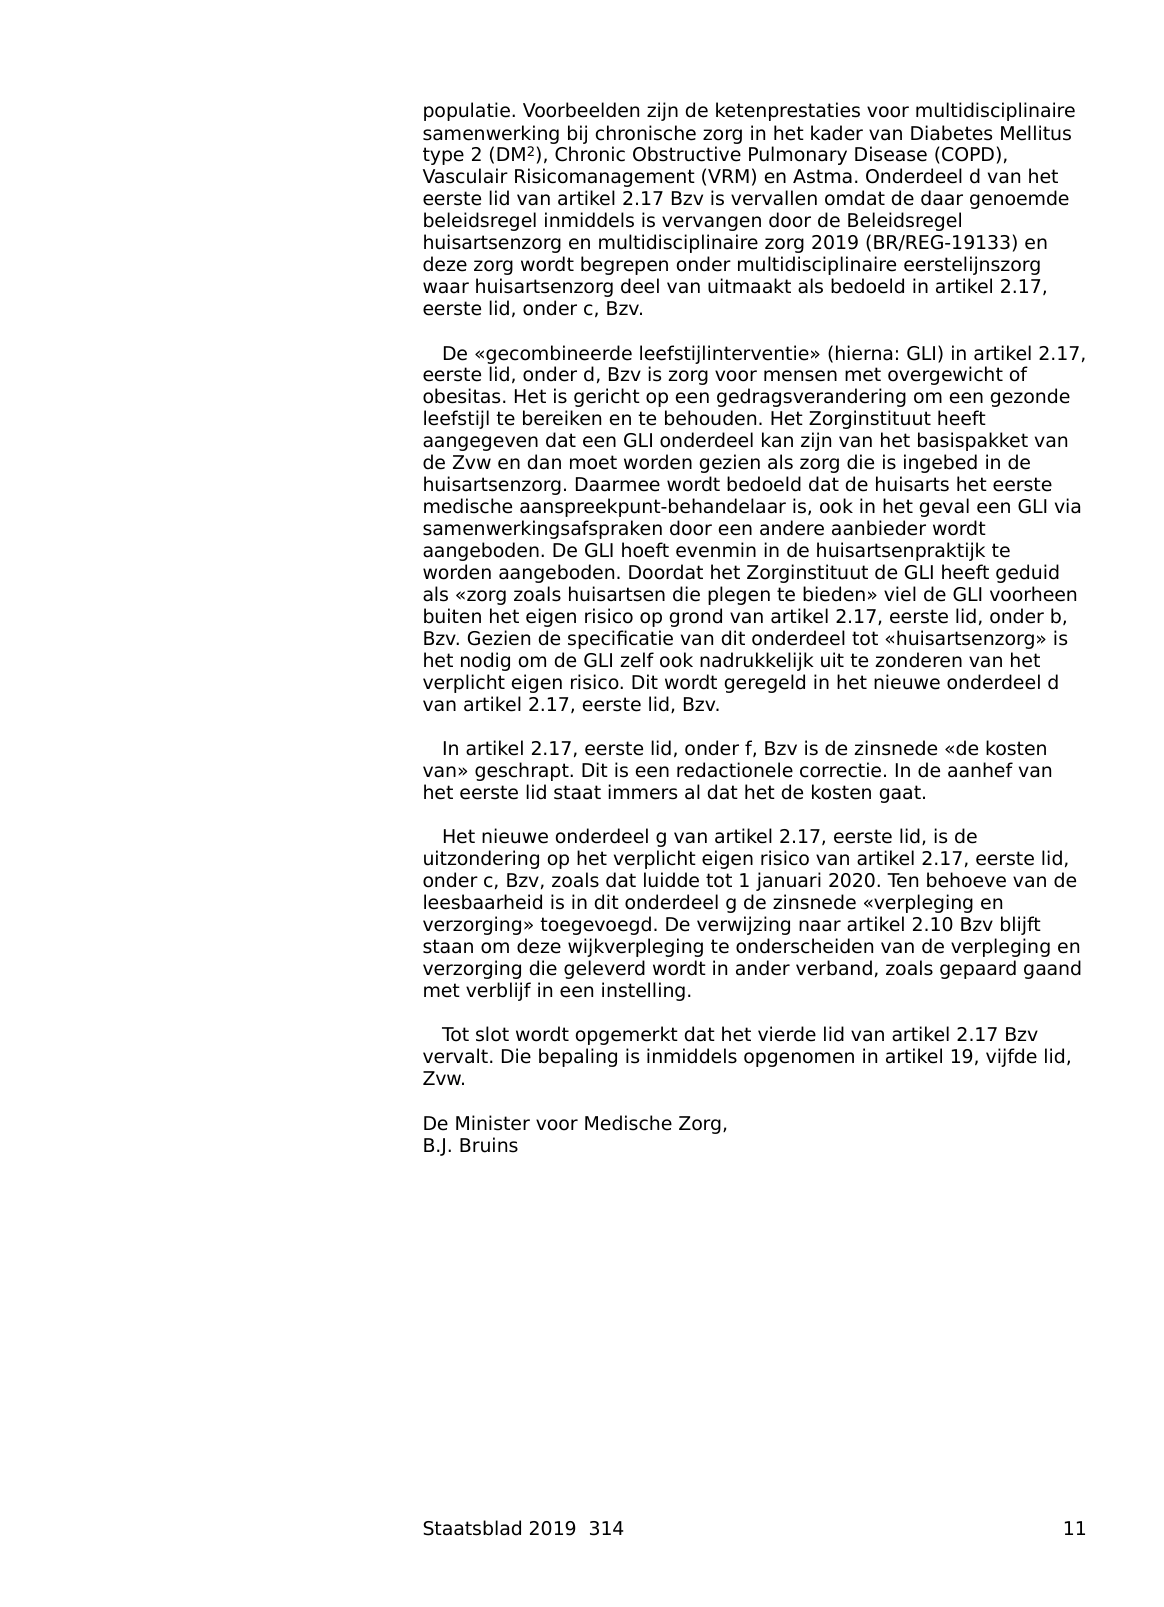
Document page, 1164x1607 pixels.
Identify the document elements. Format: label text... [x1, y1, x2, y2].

text populatie. Voorbeelden zijn de ketenprestaties voor multidisciplinaire samenwerking bij chronische zorg in het kader van Diabetes Mellitus type 2 (DM2), Chronic Obstructive Pulmonary Disease (COPD), Vasculair Risicomanagement (VRM) en Astma. Onderdeel d van het eerste lid van artikel 2.17 Bzv is vervallen omdat de daar genoemde beleidsregel inmiddels is vervangen door de Beleidsregel huisartsenzorg en multidisciplinaire zorg 2019 (BR/REG-19133) en deze zorg wordt begrepen onder multidisciplinaire eerstelijnszorg waar huisartsenzorg deel van uitmaakt als bedoeld in artikel 2.17, eerste lid, onder c, Bzv. [422, 100, 1087, 320]
text De «gecombineerde leefstijlinterventie» (hierna: GLI) in artikel 2.17, eerste lid, onder d, Bzv is zorg voor mensen met overgewicht of obesitas. Het is gericht op een gedragsverandering om een gezonde leefstijl te bereiken en te behouden. Het Zorginstituut heeft aangegeven dat een GLI onderdeel kan zijn van het basispakket van de Zvw en dan moet worden gezien als zorg die is ingebed in de huisartsenzorg. Daarmee wordt bedoeld dat de huisarts het eerste medische aanspreekpunt-behandelaar is, ook in het geval een GLI via samenwerkingsafspraken door een andere aanbieder wordt aangeboden. De GLI hoeft evenmin in de huisartsenpraktijk te worden aangeboden. Doordat het Zorginstituut de GLI heeft geduid als «zorg zoals huisartsen die plegen te bieden» viel de GLI voorheen buiten het eigen risico op grond van artikel 2.17, eerste lid, onder b, Bzv. Gezien de specificatie van dit onderdeel tot «huisartsenzorg» is het nodig om de GLI zelf ook nadrukkelijk uit te zonderen van het verplicht eigen risico. Dit wordt geregeld in het nieuwe onderdeel d van artikel 2.17, eerste lid, Bzv. [422, 342, 1087, 716]
text Tot slot wordt opgemerkt dat het vierde lid van artikel 2.17 Bzv vervalt. Die bepaling is inmiddels opgenomen in artikel 19, vijfde lid, Zvw. [422, 1024, 1087, 1090]
text De Minister voor Medische Zorg, B.J. Bruins [422, 1112, 1087, 1156]
text In artikel 2.17, eerste lid, onder f, Bzv is de zinsnede «de kosten van» geschrapt. Dit is een redactionele correctie. In de aanhef van het eerste lid staat immers al dat het de kosten gaat. [422, 738, 1087, 804]
text Het nieuwe onderdeel g van artikel 2.17, eerste lid, is de uitzondering op het verplicht eigen risico van artikel 2.17, eerste lid, onder c, Bzv, zoals dat luidde tot 1 januari 2020. Ten behoeve van de leesbaarheid is in dit onderdeel g de zinsnede «verpleging en verzorging» toegevoegd. De verwijzing naar artikel 2.10 Bzv blijft staan om deze wijkverpleging te onderscheiden van de verpleging en verzorging die geleverd wordt in ander verband, zoals gepaard gaand met verblijf in een instelling. [422, 826, 1087, 1002]
